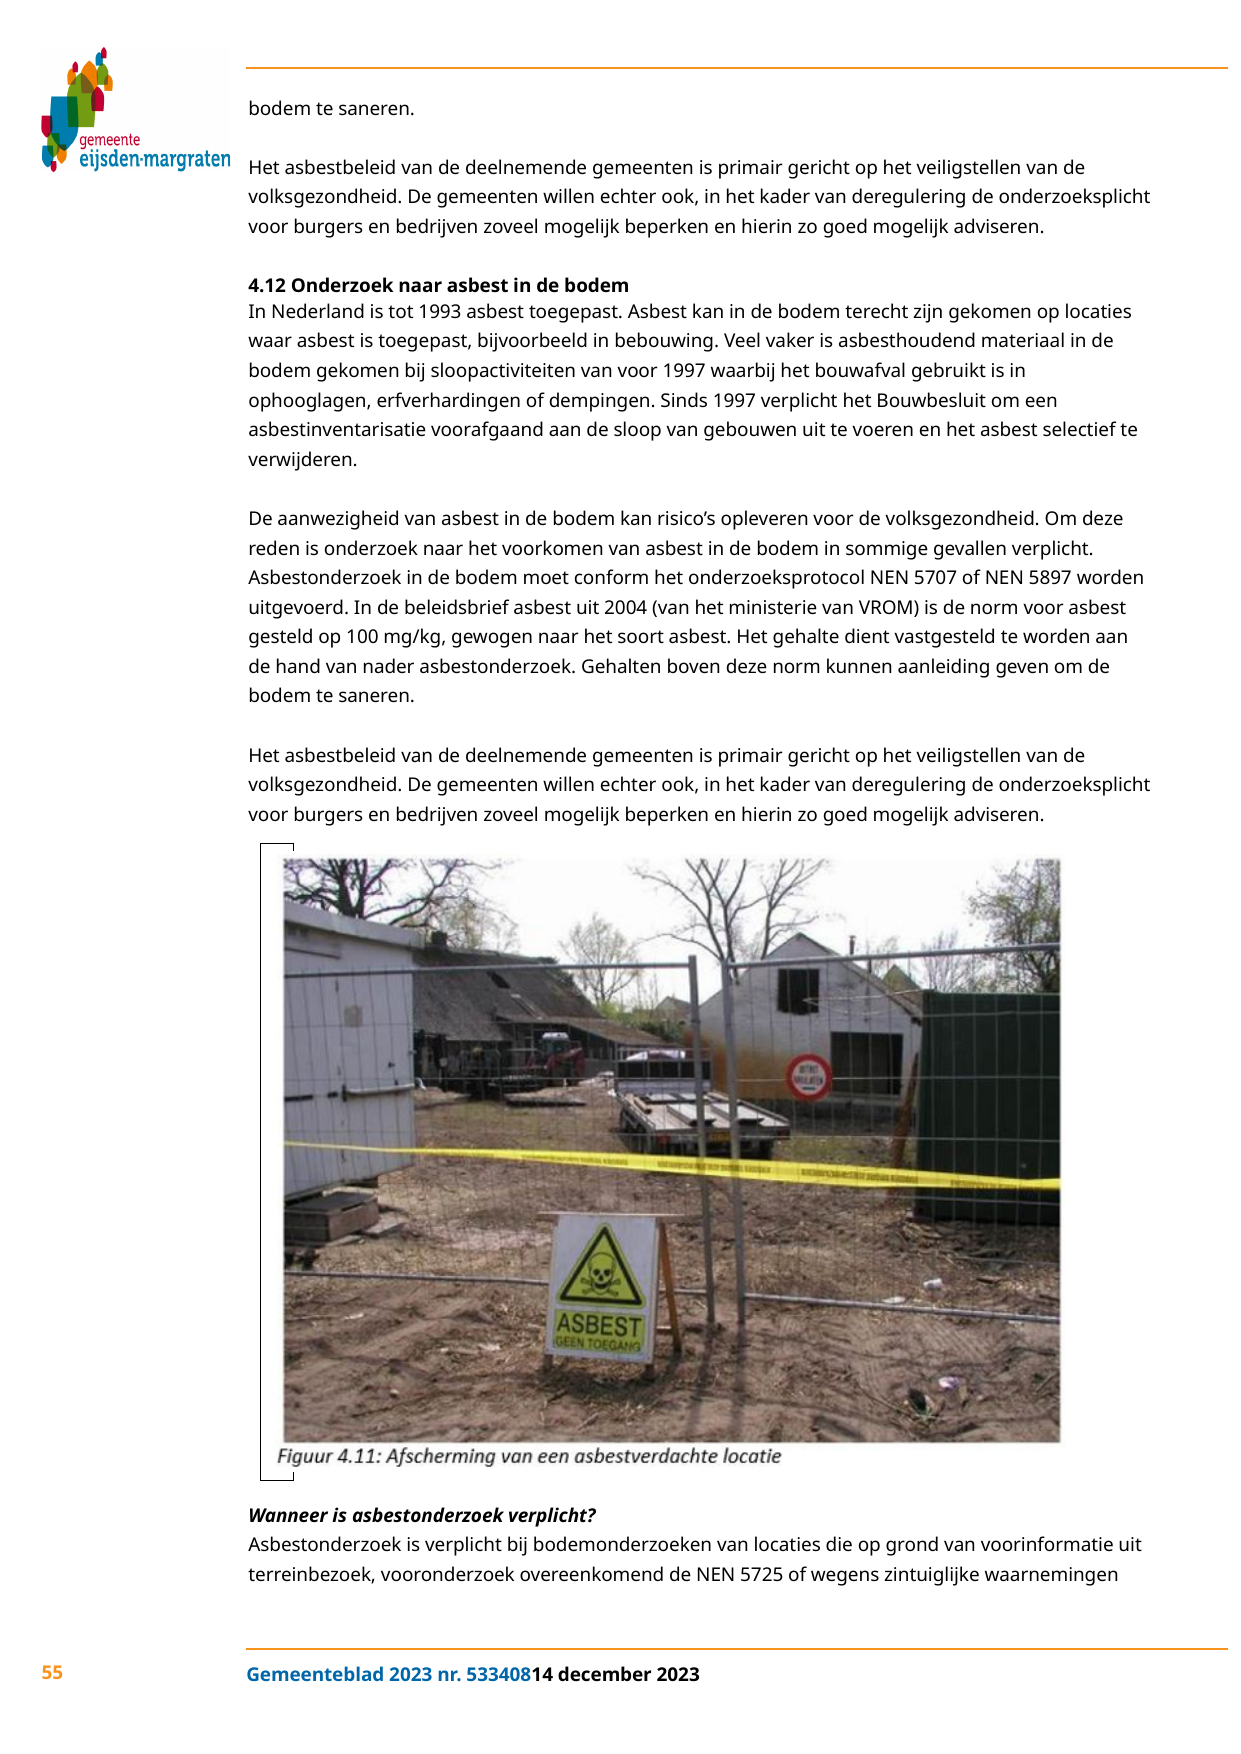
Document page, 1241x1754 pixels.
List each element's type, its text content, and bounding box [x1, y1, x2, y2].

text bodem te saneren. [248, 95, 1152, 121]
text Het asbestbeleid van de deelnemende gemeenten is primair gericht op het veiligstellen van de volksgezondheid. De gemeenten willen echter ook, in het kader van deregulering de onderzoeksplicht voor burgers en bedrijven zoveel mogelijk beperken en hierin zo goed mogelijk adviseren. [248, 154, 1152, 239]
text De aanwezigheid van asbest in de bodem kan risico’s opleveren voor de volksgezondheid. Om deze reden is onderzoek naar het voorkomen van asbest in de bodem in sommige gevallen verplicht. Asbestonderzoek in de bodem moet conform het onderzoeksprotocol NEN 5707 of NEN 5897 worden uitgevoerd. In de beleidsbrief asbest uit 2004 (van het ministerie van VROM) is de norm voor asbest gesteld op 100 mg/kg, gewogen naar het soort asbest. Het gehalte dient vastgesteld te worden aan de hand van nader asbestonderzoek. Gehalten boven deze norm kunnen aanleiding geven om de bodem te saneren. [248, 505, 1152, 708]
text Asbestonderzoek is verplicht bij bodemonderzoeken van locaties die op grond van voorinformatie uit terreinbezoek, vooronderzoek overeenkomend de NEN 5725 of wegens zintuiglijke waarnemingen [248, 1531, 1152, 1587]
picture [268, 851, 1067, 1472]
text In Nederland is tot 1993 asbest toegepast. Asbest kan in de bodem terecht zijn gekomen op locaties waar asbest is toegepast, bijvoorbeeld in bebouwing. Veel vaker is asbesthoudend materiaal in de bodem gekomen bij sloopactiviteiten van voor 1997 waarbij het bouwafval gebruikt is in ophooglagen, erfverhardingen of dempingen. Sinds 1997 verplicht het Bouwbesluit om een asbestinventarisatie voorafgaand aan de sloop van gebouwen uit te voeren en het asbest selectief te verwijderen. [248, 298, 1152, 472]
text Wanneer is asbestonderzoek verplicht? [248, 1502, 1152, 1527]
text Het asbestbeleid van de deelnemende gemeenten is primair gericht op het veiligstellen van de volksgezondheid. De gemeenten willen echter ook, in het kader van deregulering de onderzoeksplicht voor burgers en bedrijven zoveel mogelijk beperken en hierin zo goed mogelijk adviseren. [248, 742, 1152, 827]
text 4.12 Onderzoek naar asbest in de bodem [248, 272, 1152, 298]
picture [41, 47, 231, 172]
